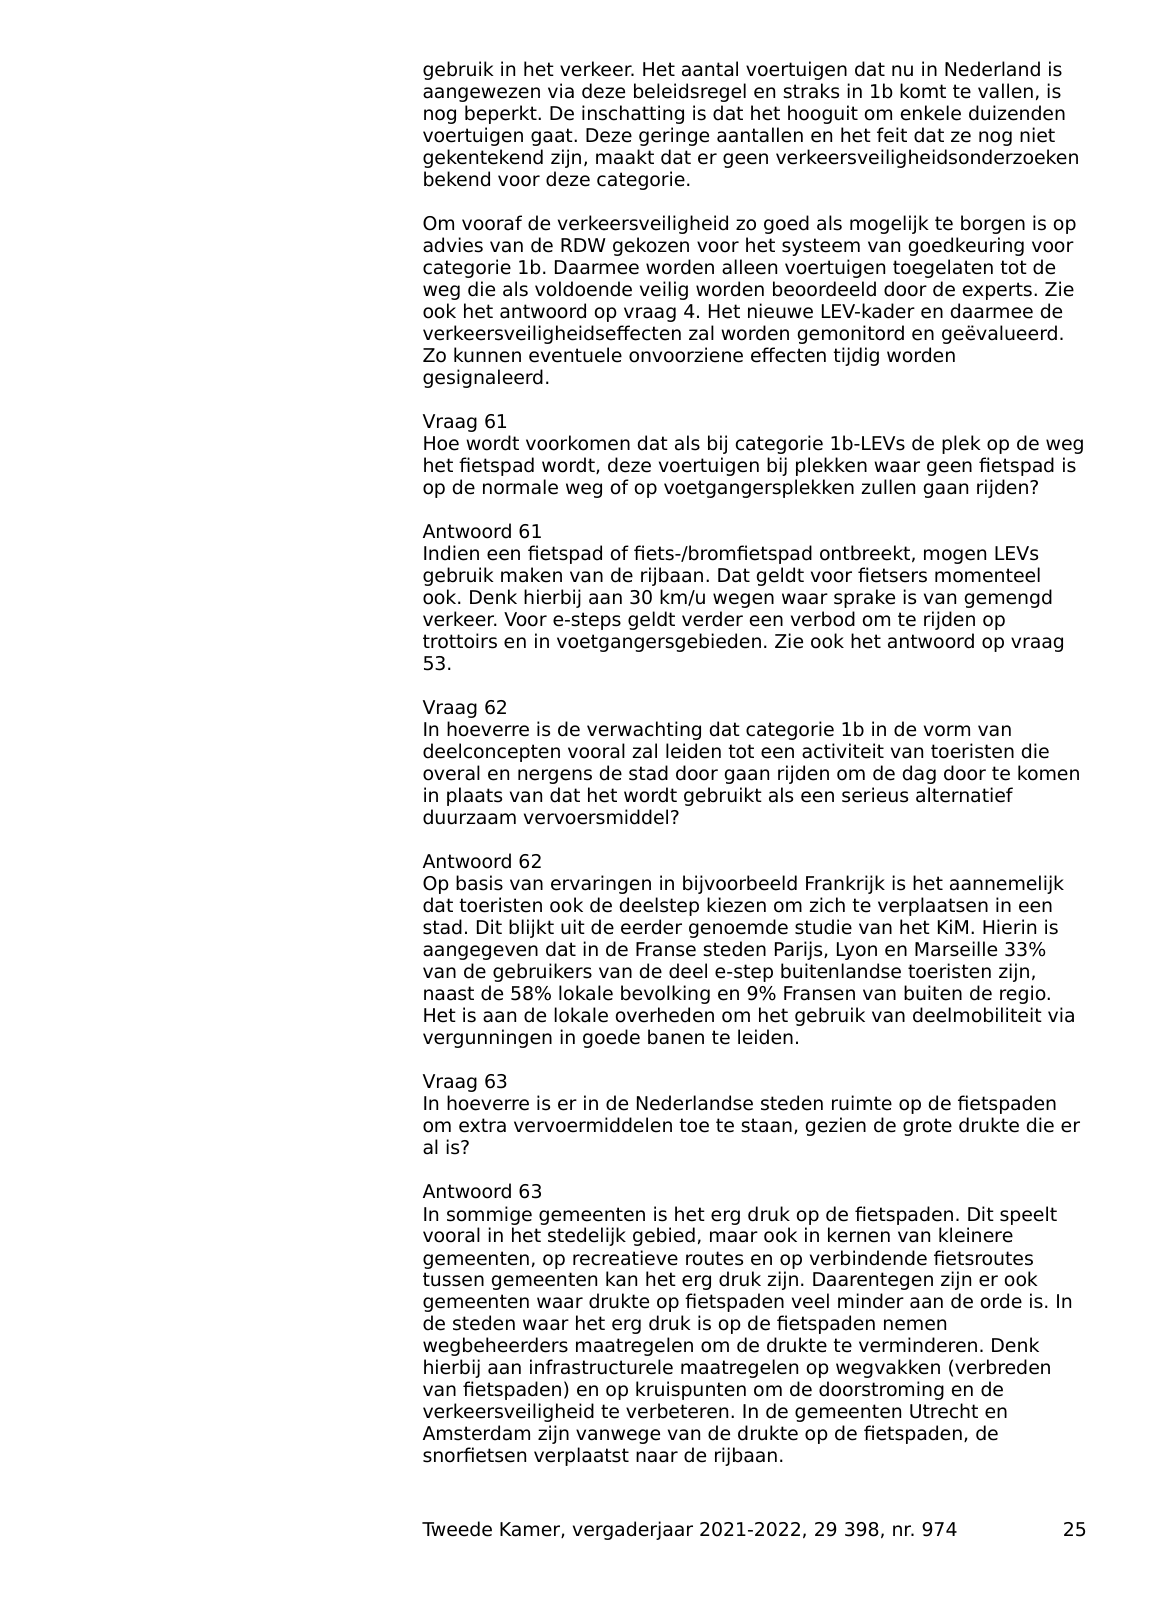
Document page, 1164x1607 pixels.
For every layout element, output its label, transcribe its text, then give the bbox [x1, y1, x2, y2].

text Op basis van ervaringen in bijvoorbeeld Frankrijk is het aannemelijk dat toeristen ook de deelstep kiezen om zich te verplaatsen in een stad. Dit blijkt uit de eerder genoemde studie van het KiM. Hierin is aangegeven dat in de Franse steden Parijs, Lyon en Marseille 33% van de gebruikers van de deel e-step buitenlandse toeristen zijn, naast de 58% lokale bevolking en 9% Fransen van buiten de regio. Het is aan de lokale overheden om het gebruik van deelmobiliteit via vergunningen in goede banen te leiden. [422, 873, 1087, 1049]
text In hoeverre is de verwachting dat categorie 1b in de vorm van deelconcepten vooral zal leiden tot een activiteit van toeristen die overal en nergens de stad door gaan rijden om de dag door te komen in plaats van dat het wordt gebruikt als een serieus alternatief duurzaam vervoersmiddel? [422, 719, 1087, 829]
text Vraag 61 [422, 411, 1087, 433]
text Antwoord 61 [422, 521, 1087, 543]
text Om vooraf de verkeersveiligheid zo goed als mogelijk te borgen is op advies van de RDW gekozen voor het systeem van goedkeuring voor categorie 1b. Daarmee worden alleen voertuigen toegelaten tot de weg die als voldoende veilig worden beoordeeld door de experts. Zie ook het antwoord op vraag 4. Het nieuwe LEV-kader en daarmee de verkeersveiligheidseffecten zal worden gemonitord en geëvalueerd. Zo kunnen eventuele onvoorziene effecten tijdig worden gesignaleerd. [422, 213, 1087, 389]
text Hoe wordt voorkomen dat als bij categorie 1b-LEVs de plek op de weg het fietspad wordt, deze voertuigen bij plekken waar geen fietspad is op de normale weg of op voetgangersplekken zullen gaan rijden? [422, 433, 1087, 499]
text Antwoord 63 [422, 1181, 1087, 1203]
text In sommige gemeenten is het erg druk op de fietspaden. Dit speelt vooral in het stedelijk gebied, maar ook in kernen van kleinere gemeenten, op recreatieve routes en op verbindende fietsroutes tussen gemeenten kan het erg druk zijn. Daarentegen zijn er ook gemeenten waar drukte op fietspaden veel minder aan de orde is. In de steden waar het erg druk is op de fietspaden nemen wegbeheerders maatregelen om de drukte te verminderen. Denk hierbij aan infrastructurele maatregelen op wegvakken (verbreden van fietspaden) en op kruispunten om de doorstroming en de verkeersveiligheid te verbeteren. In de gemeenten Utrecht en Amsterdam zijn vanwege van de drukte op de fietspaden, de snorfietsen verplaatst naar de rijbaan. [422, 1203, 1087, 1467]
text Antwoord 62 [422, 851, 1087, 873]
text gebruik in het verkeer. Het aantal voertuigen dat nu in Nederland is aangewezen via deze beleidsregel en straks in 1b komt te vallen, is nog beperkt. De inschatting is dat het hooguit om enkele duizenden voertuigen gaat. Deze geringe aantallen en het feit dat ze nog niet gekentekend zijn, maakt dat er geen verkeersveiligheidsonderzoeken bekend voor deze categorie. [422, 59, 1087, 191]
text Vraag 62 [422, 697, 1087, 719]
text In hoeverre is er in de Nederlandse steden ruimte op de fietspaden om extra vervoermiddelen toe te staan, gezien de grote drukte die er al is? [422, 1093, 1087, 1159]
text Vraag 63 [422, 1071, 1087, 1093]
text Indien een fietspad of fiets-/bromfietspad ontbreekt, mogen LEVs gebruik maken van de rijbaan. Dat geldt voor fietsers momenteel ook. Denk hierbij aan 30 km/u wegen waar sprake is van gemengd verkeer. Voor e-steps geldt verder een verbod om te rijden op trottoirs en in voetgangersgebieden. Zie ook het antwoord op vraag 53. [422, 543, 1087, 675]
